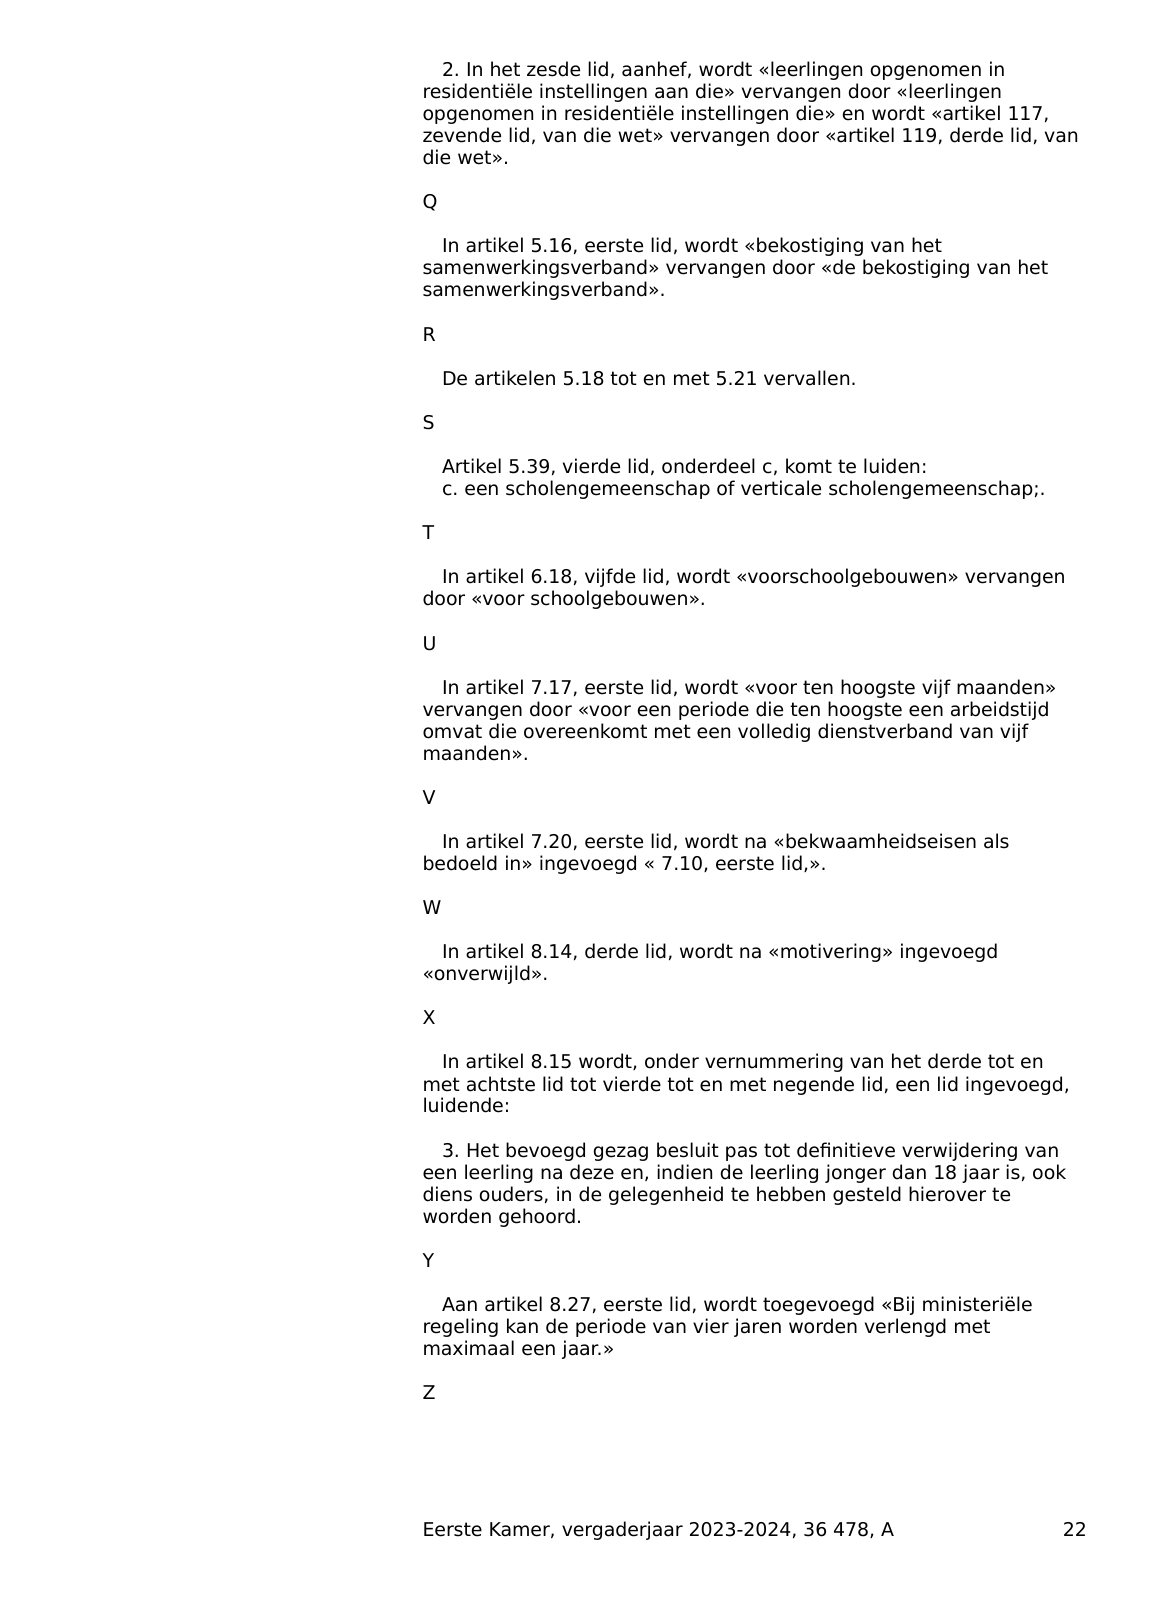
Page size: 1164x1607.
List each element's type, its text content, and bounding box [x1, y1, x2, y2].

text 2. In het zesde lid, aanhef, wordt «leerlingen opgenomen in residentiële instellingen aan die» vervangen door «leerlingen opgenomen in residentiële instellingen die» en wordt «artikel 117, zevende lid, van die wet» vervangen door «artikel 119, derde lid, van die wet». [422, 59, 1087, 169]
text Q [422, 191, 1087, 213]
text Z [422, 1382, 1087, 1404]
text In artikel 5.16, eerste lid, wordt «bekostiging van het samenwerkingsverband» vervangen door «de bekostiging van het samenwerkingsverband». [422, 235, 1087, 301]
text In artikel 6.18, vijfde lid, wordt «voorschoolgebouwen» vervangen door «voor schoolgebouwen». [422, 566, 1087, 610]
text S [422, 412, 1087, 434]
text Aan artikel 8.27, eerste lid, wordt toegevoegd «Bij ministeriële regeling kan de periode van vier jaren worden verlengd met maximaal een jaar.» [422, 1294, 1087, 1360]
text In artikel 7.17, eerste lid, wordt «voor ten hoogste vijf maanden» vervangen door «voor een periode die ten hoogste een arbeidstijd omvat die overeenkomt met een volledig dienstverband van vijf maanden». [422, 677, 1087, 764]
text In artikel 7.20, eerste lid, wordt na «bekwaamheidseisen als bedoeld in» ingevoegd « 7.10, eerste lid,». [422, 831, 1087, 875]
text In artikel 8.14, derde lid, wordt na «motivering» ingevoegd «onverwijld». [422, 941, 1087, 985]
text In artikel 8.15 wordt, onder vernummering van het derde tot en met achtste lid tot vierde tot en met negende lid, een lid ingevoegd, luidende: [422, 1051, 1087, 1117]
text X [422, 1007, 1087, 1029]
text V [422, 787, 1087, 809]
text Y [422, 1250, 1087, 1272]
text W [422, 897, 1087, 919]
text Artikel 5.39, vierde lid, onderdeel c, komt te luiden: [422, 456, 1087, 478]
text c. een scholengemeenschap of verticale scholengemeenschap;. [422, 478, 1087, 500]
text T [422, 522, 1087, 544]
text De artikelen 5.18 tot en met 5.21 vervallen. [422, 368, 1087, 389]
text U [422, 632, 1087, 654]
text R [422, 323, 1087, 345]
text 3. Het bevoegd gezag besluit pas tot definitieve verwijdering van een leerling na deze en, indien de leerling jonger dan 18 jaar is, ook diens ouders, in de gelegenheid te hebben gesteld hierover te worden gehoord. [422, 1139, 1087, 1227]
